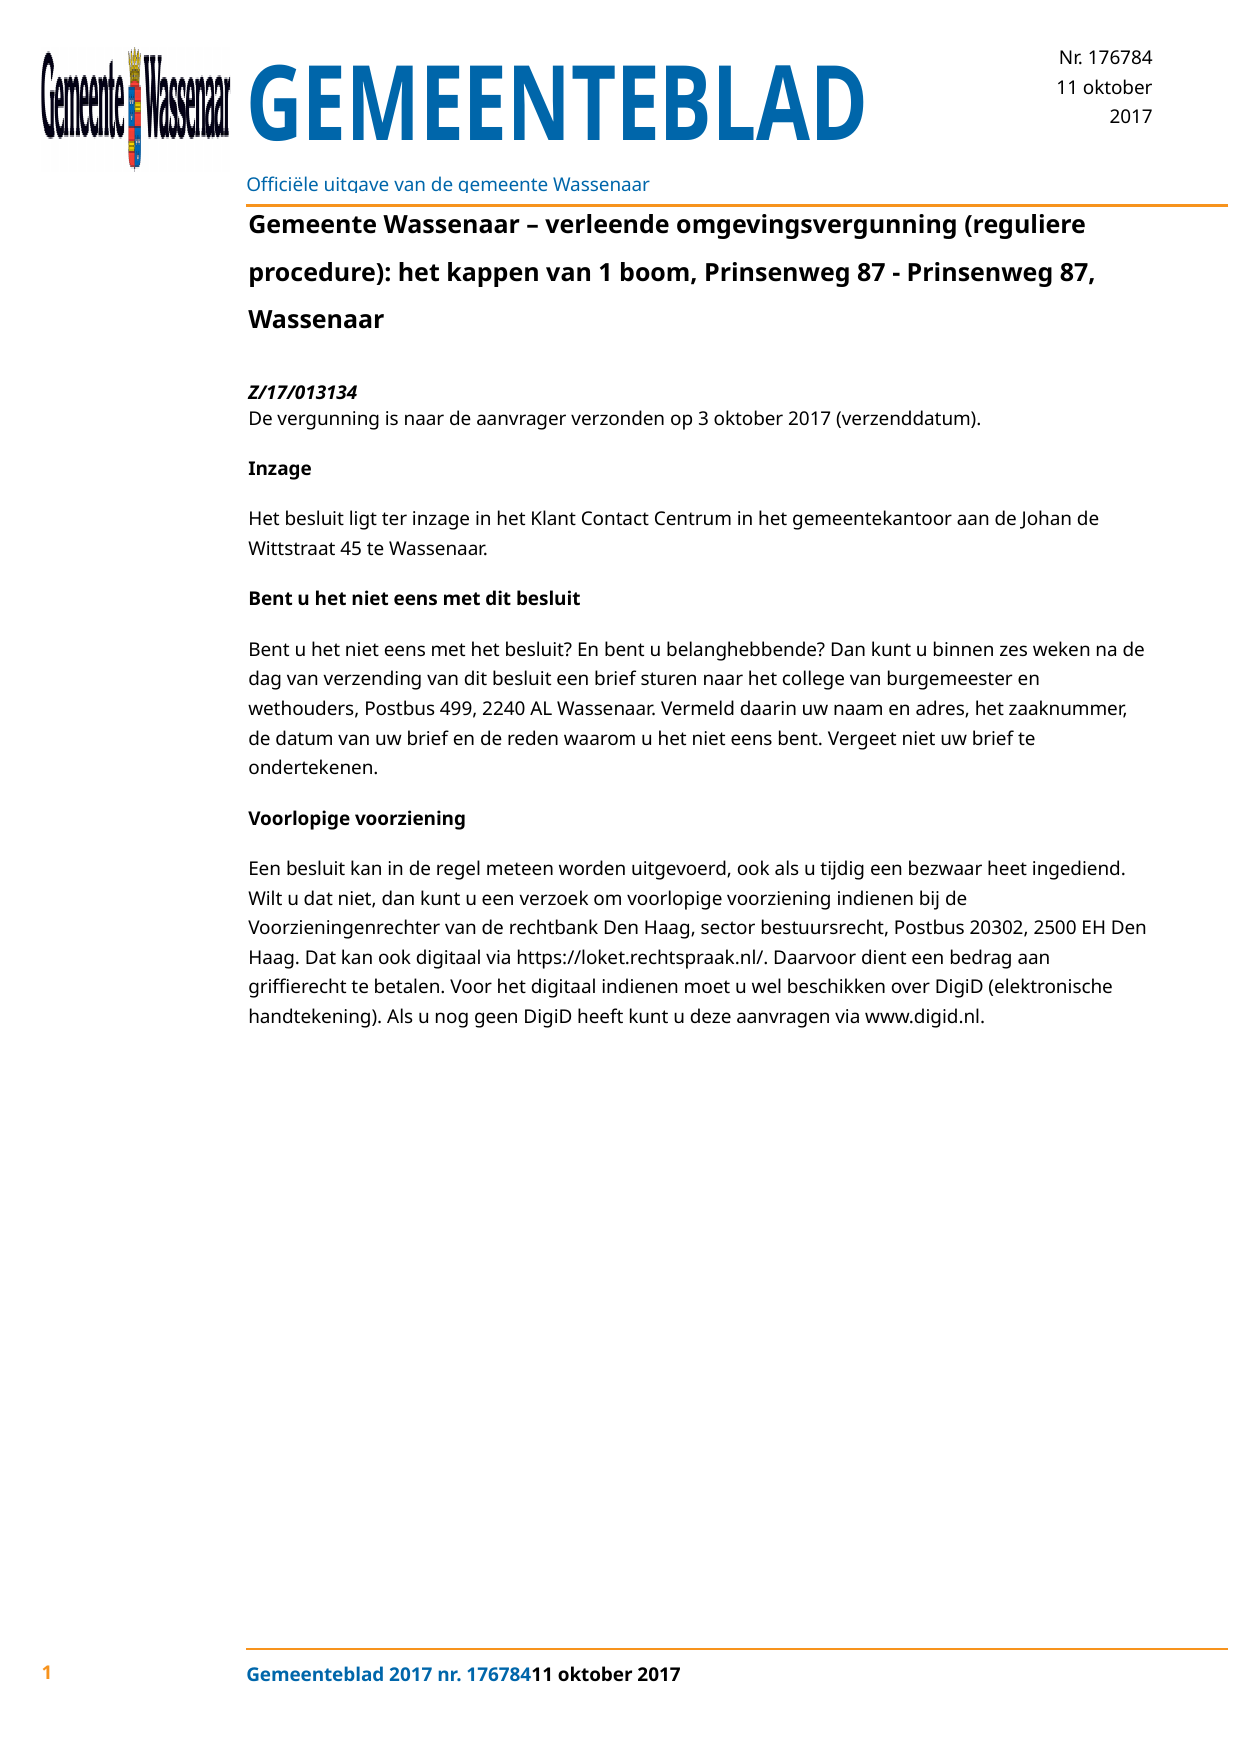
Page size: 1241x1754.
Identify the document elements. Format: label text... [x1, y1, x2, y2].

text Z/17/013134 [248, 379, 1152, 405]
text Bent u het niet eens met dit besluit [248, 586, 1152, 611]
picture [41, 47, 231, 172]
text Gemeente Wassenaar – verleende omgevingsvergunning (reguliere procedure): het kappen van 1 boom, Prinsenweg 87 - Prinsenweg 87, Wassenaar [248, 207, 1152, 336]
text Het besluit ligt ter inzage in het Klant Contact Centrum in het gemeentekantoor aan de Johan de Wittstraat 45 te Wassenaar. [248, 506, 1152, 561]
text Bent u het niet eens met het besluit? En bent u belanghebbende? Dan kunt u binnen zes weken na de dag van verzending van dit besluit een brief sturen naar het college van burgemeester en wethouders, Postbus 499, 2240 AL Wassenaar. Vermeld daarin uw naam en adres, het zaaknummer, de datum van uw brief en de reden waarom u het niet eens bent. Vergeet niet uw brief te ondertekenen. [248, 636, 1152, 780]
text Een besluit kan in de regel meteen worden uitgevoerd, ook als u tijdig een bezwaar heet ingediend. Wilt u dat niet, dan kunt u een verzoek om voorlopige voorziening indienen bij de Voorzieningenrechter van de rechtbank Den Haag, sector bestuursrecht, Postbus 20302, 2500 EH Den Haag. Dat kan ook digitaal via https://loket.rechtspraak.nl/. Daarvoor dient een bedrag aan griffierecht te betalen. Voor het digitaal indienen moet u wel beschikken over DigiD (elektronische handtekening). Als u nog geen DigiD heeft kunt u deze aanvragen via www.digid.nl. [248, 855, 1152, 1029]
text Inzage [248, 455, 1152, 481]
text Voorlopige voorziening [248, 805, 1152, 831]
text De vergunning is naar de aanvrager verzonden op 3 oktober 2017 (verzenddatum). [248, 405, 1152, 431]
